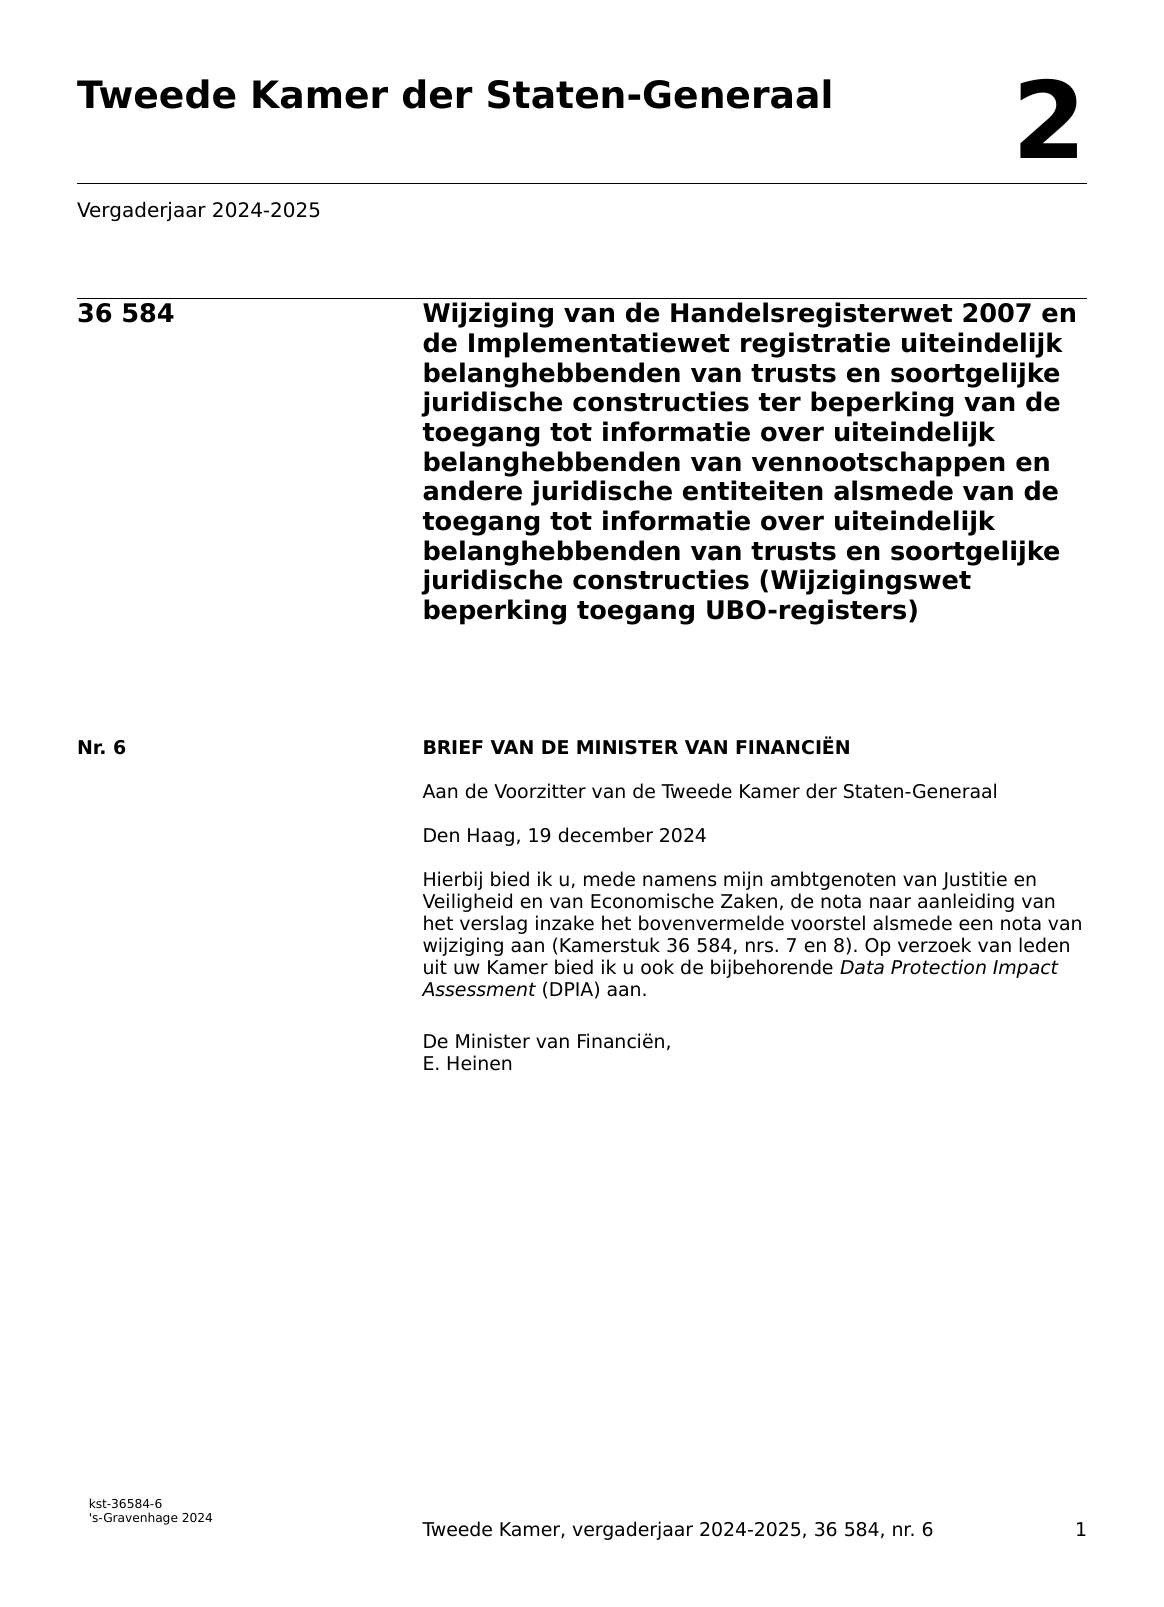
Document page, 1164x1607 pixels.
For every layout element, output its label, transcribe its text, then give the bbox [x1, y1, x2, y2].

text kst-36584-6 [88, 1497, 323, 1511]
table_header Tweede Kamer der Staten-Generaal [77, 59, 886, 183]
text 's-Gravenhage 2024 [88, 1511, 323, 1525]
table_header 2 [886, 59, 1087, 183]
subtitle 36 584 Wijziging van de Handelsregisterwet 2007 en de Implementatiewet registratie uiteindelijk belanghebbenden van trusts en soortgelijke juridische constructies ter beperking van de toegang tot informatie over uiteindelijk belanghebbenden van vennootschappen en andere juridische entiteiten alsmede van de toegang tot informatie over uiteindelijk belanghebbenden van trusts en soortgelijke juridische constructies (Wijzigingswet beperking toegang UBO-registers) [77, 299, 1087, 626]
text Aan de Voorzitter van de Tweede Kamer der Staten-Generaal [422, 781, 1087, 803]
text De Minister van Financiën, E. Heinen [422, 1031, 1087, 1075]
text Den Haag, 19 december 2024 [422, 825, 1087, 847]
table_cell Vergaderjaar 2024-2025 [77, 184, 1087, 298]
text Hierbij bied ik u, mede namens mijn ambtgenoten van Justitie en Veiligheid en van Economische Zaken, de nota naar aanleiding van het verslag inzake het bovenvermelde voorstel alsmede een nota van wijziging aan (Kamerstuk 36 584, nrs. 7 en 8). Op verzoek van leden uit uw Kamer bied ik u ook de bijbehorende Data Protection Impact Assessment (DPIA) aan. [422, 869, 1087, 1001]
subtitle Nr. 6 BRIEF VAN DE MINISTER VAN FINANCIËN [77, 737, 1087, 758]
